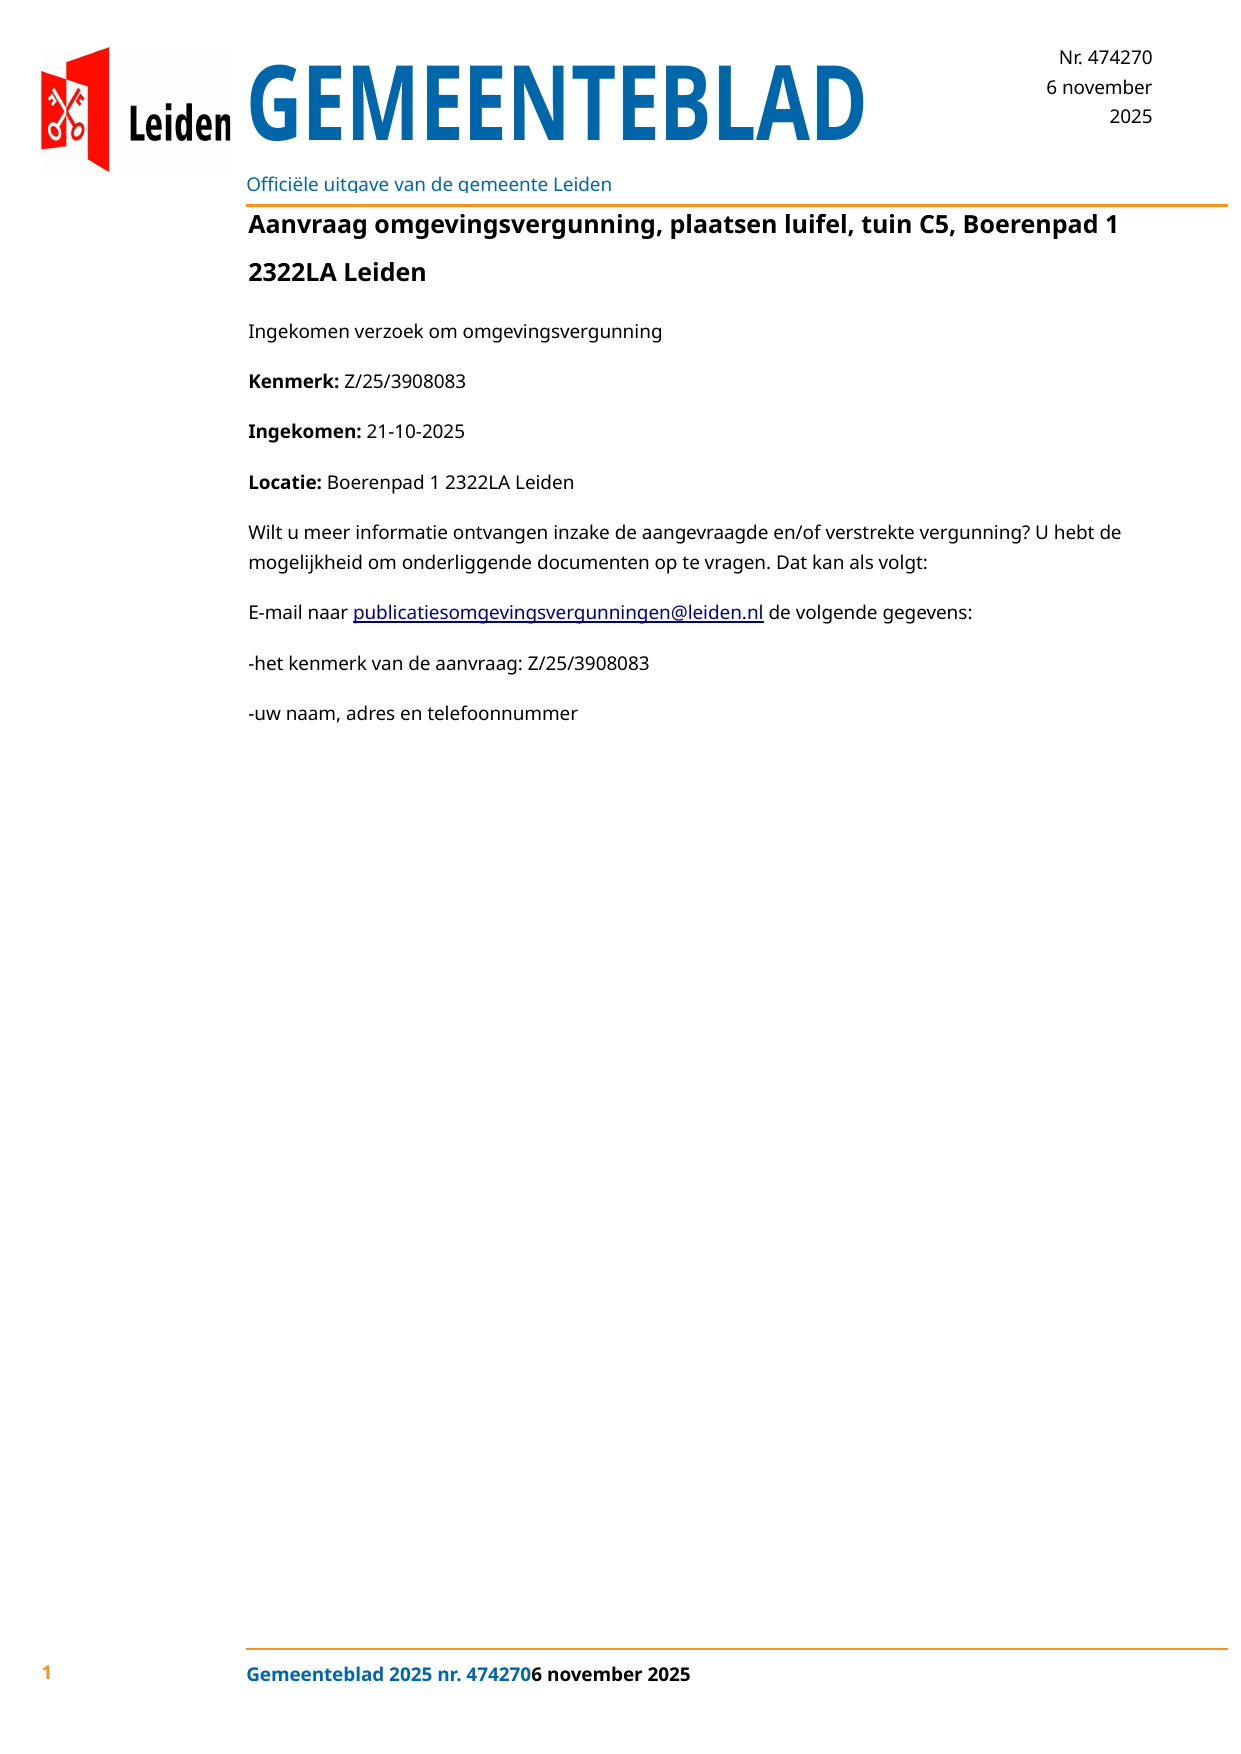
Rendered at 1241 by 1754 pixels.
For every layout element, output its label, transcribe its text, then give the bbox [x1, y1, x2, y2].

text -het kenmerk van de aanvraag: Z/25/3908083 [248, 650, 1152, 676]
text E-mail naar publicatiesomgevingsvergunningen@leiden.nl de volgende gegevens: [248, 599, 1152, 625]
text -uw naam, adres en telefoonnummer [248, 700, 1152, 726]
text Ingekomen verzoek om omgevingsvergunning [248, 318, 1152, 344]
text Ingekomen: 21-10-2025 [248, 419, 1152, 444]
text Aanvraag omgevingsvergunning, plaatsen luifel, tuin C5, Boerenpad 1 2322LA Leiden [248, 207, 1152, 288]
text Wilt u meer informatie ontvangen inzake de aangevraagde en/of verstrekte vergunning? U hebt de mogelijkheid om onderliggende documenten op te vragen. Dat kan als volgt: [248, 519, 1152, 575]
text Locatie: Boerenpad 1 2322LA Leiden [248, 469, 1152, 495]
picture [41, 47, 231, 172]
text Kenmerk: Z/25/3908083 [248, 368, 1152, 394]
